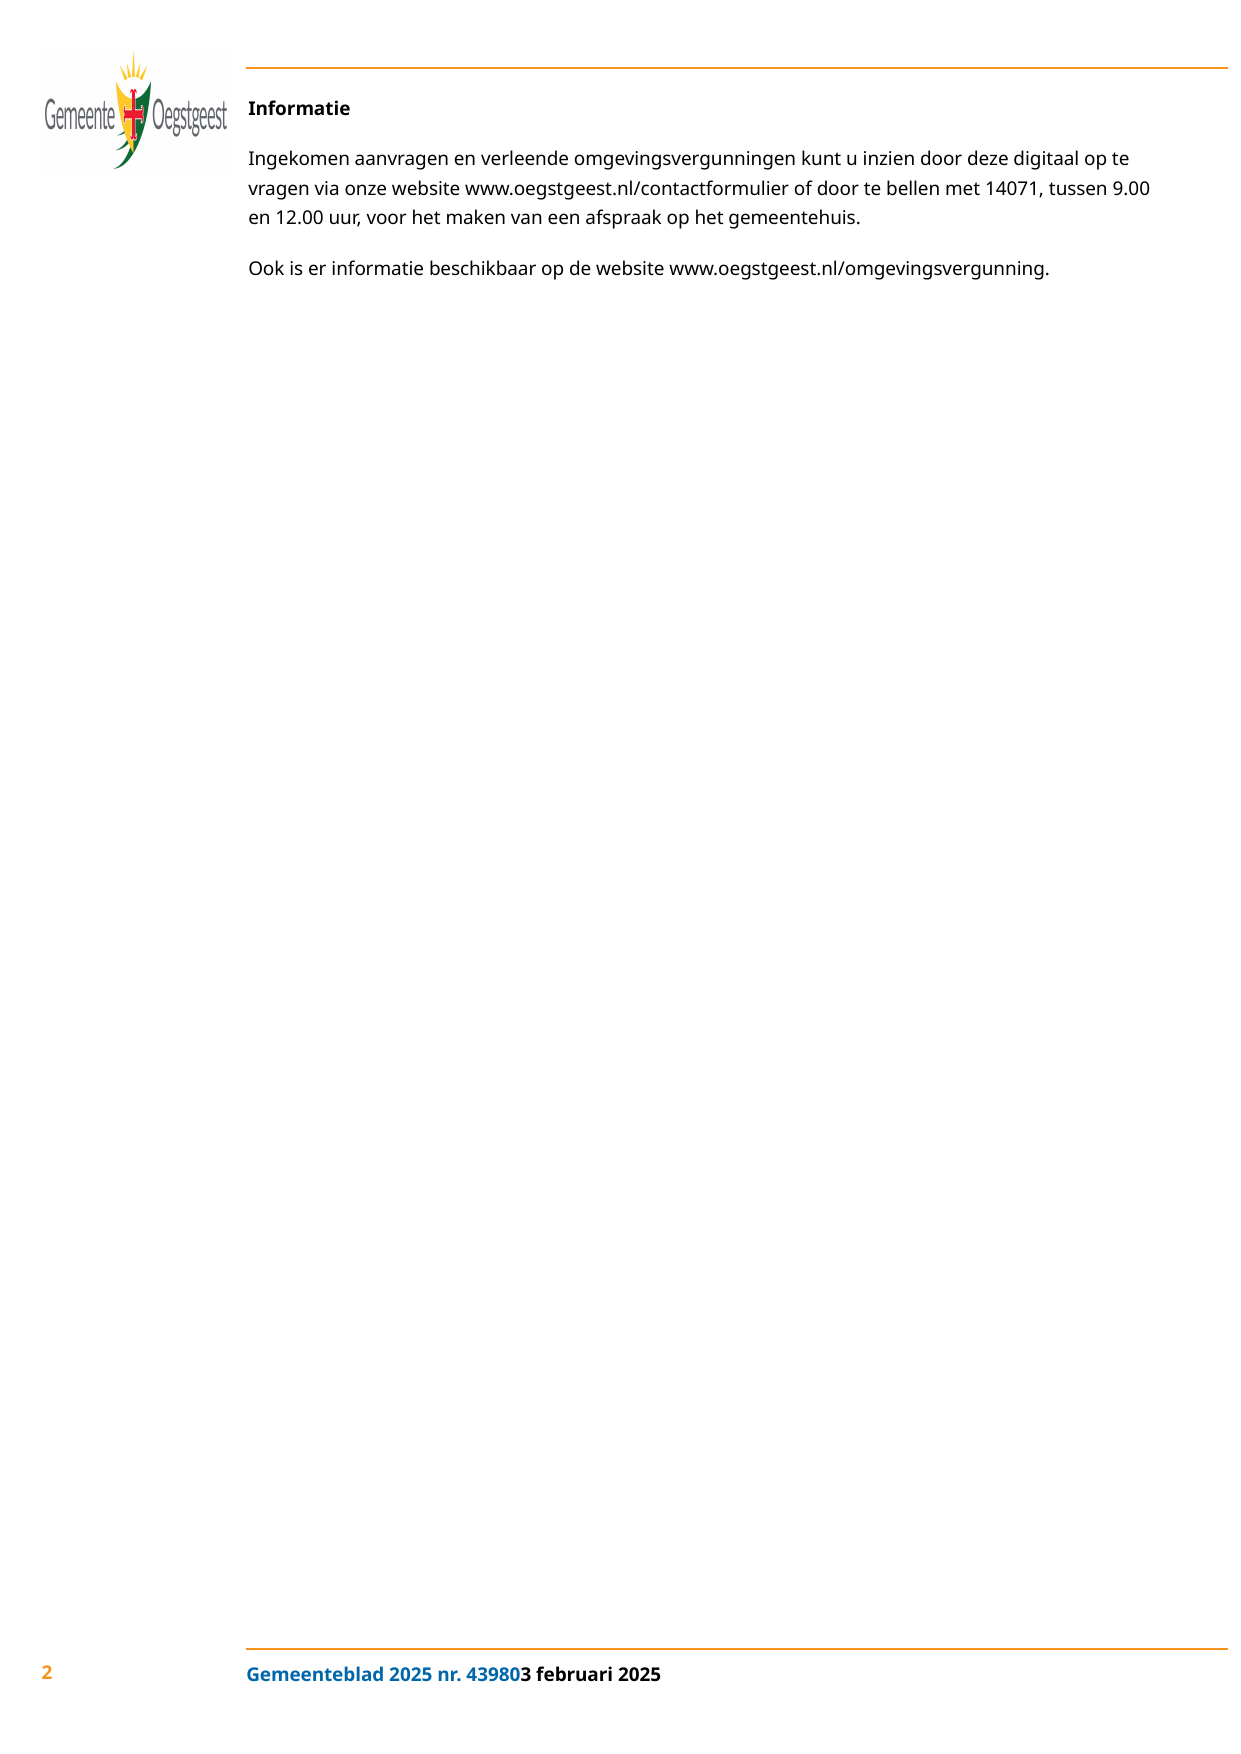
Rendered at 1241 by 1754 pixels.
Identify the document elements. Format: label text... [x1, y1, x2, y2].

text Informatie [248, 95, 1152, 121]
picture [41, 47, 231, 172]
text Ingekomen aanvragen en verleende omgevingsvergunningen kunt u inzien door deze digitaal op te vragen via onze website www.oegstgeest.nl/contactformulier of door te bellen met 14071, tussen 9.00 en 12.00 uur, voor het maken van een afspraak op het gemeentehuis. [248, 145, 1152, 230]
text Ook is er informatie beschikbaar op de website www.oegstgeest.nl/omgevingsvergunning. [248, 255, 1152, 281]
